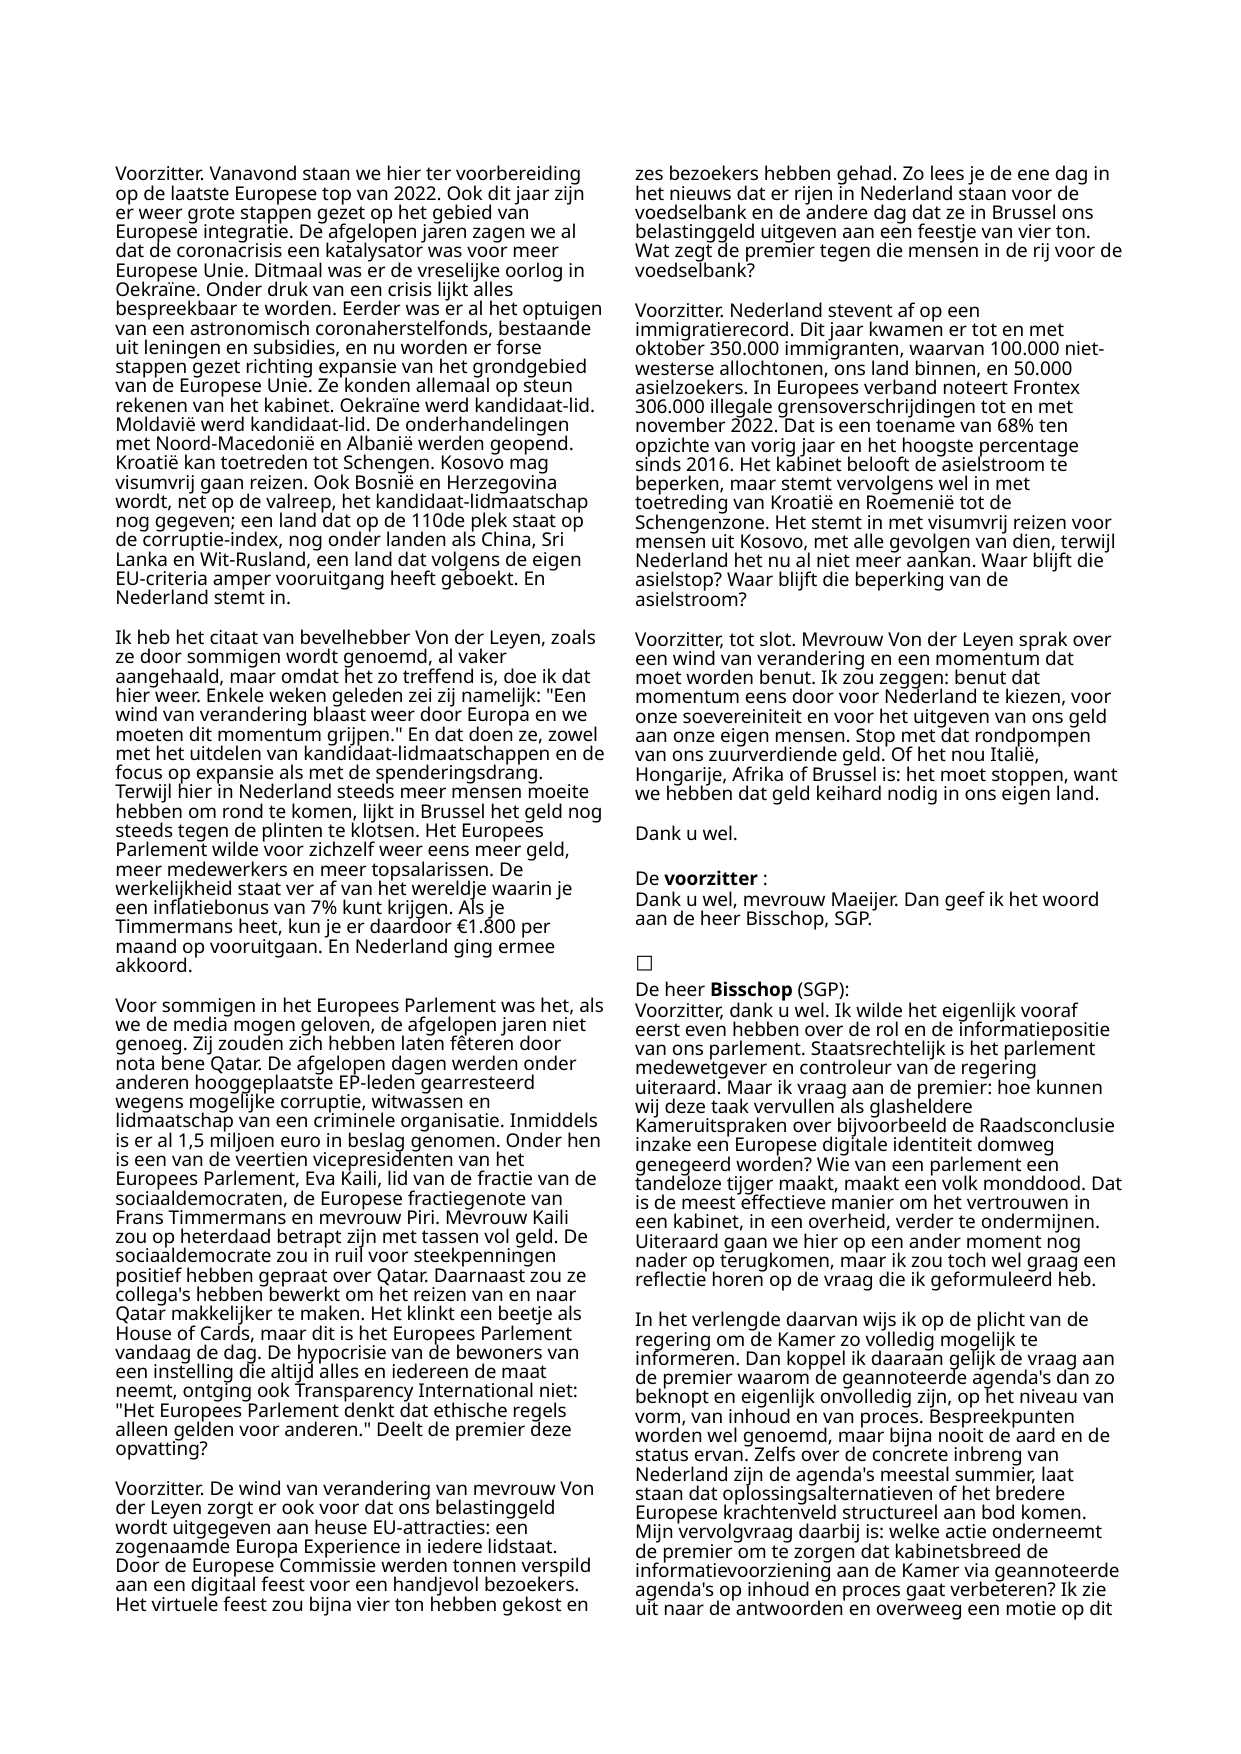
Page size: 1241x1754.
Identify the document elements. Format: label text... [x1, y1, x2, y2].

text Voorzitter, dank u wel. Ik wilde het eigenlijk vooraf eerst even hebben over de rol en de informatiepositie van ons parlement. Staatsrechtelijk is het parlement medewetgever en controleur van de regering uiteraard. Maar ik vraag aan de premier: hoe kunnen wij deze taak vervullen als glasheldere Kameruitspraken over bijvoorbeeld de Raadsconclusie inzake een Europese digitale identiteit domweg genegeerd worden? Wie van een parlement een tandeloze tijger maakt, maakt een volk monddood. Dat is de meest effectieve manier om het vertrouwen in een kabinet, in een overheid, verder te ondermijnen. Uiteraard gaan we hier op een ander moment nog nader op terugkomen, maar ik zou toch wel graag een reflectie horen op de vraag die ik geformuleerd heb. [635, 1002, 1125, 1291]
text Dank u wel, mevrouw Maeijer. Dan geef ik het woord aan de heer Bisschop, SGP. [635, 891, 1125, 929]
text Voorzitter. De wind van verandering van mevrouw Von der Leyen zorgt er ook voor dat ons belastinggeld wordt uitgegeven aan heuse EU-attracties: een zogenaamde Europa Experience in iedere lidstaat. Door de Europese Commissie werden tonnen verspild aan een digitaal feest voor een handjevol bezoekers. Het virtuele feest zou bijna vier ton hebben gekost en [115, 1480, 605, 1615]
text Voor sommigen in het Europees Parlement was het, als we de media mogen geloven, de afgelopen jaren niet genoeg. Zij zouden zich hebben laten fêteren door nota bene Qatar. De afgelopen dagen werden onder anderen hooggeplaatste EP-leden gearresteerd wegens mogelijke corruptie, witwassen en lidmaatschap van een criminele organisatie. Inmiddels is er al 1,5 miljoen euro in beslag genomen. Onder hen is een van de veertien vicepresidenten van het Europees Parlement, Eva Kaili, lid van de fractie van de sociaaldemocraten, de Europese fractiegenote van Frans Timmermans en mevrouw Piri. Mevrouw Kaili zou op heterdaad betrapt zijn met tassen vol geld. De sociaaldemocrate zou in ruil voor steekpenningen positief hebben gepraat over Qatar. Daarnaast zou ze collega's hebben bewerkt om het reizen van en naar Qatar makkelijker te maken. Het klinkt een beetje als House of Cards, maar dit is het Europees Parlement vandaag de dag. De hypocrisie van de bewoners van een instelling die altijd alles en iedereen de maat neemt, ontging ook Transparency International niet: "Het Europees Parlement denkt dat ethische regels alleen gelden voor anderen." Deelt de premier deze opvatting? [115, 997, 605, 1459]
text In het verlengde daarvan wijs ik op de plicht van de regering om de Kamer zo volledig mogelijk te informeren. Dan koppel ik daaraan gelijk de vraag aan de premier waarom de geannoteerde agenda's dan zo beknopt en eigenlijk onvolledig zijn, op het niveau van vorm, van inhoud en van proces. Bespreekpunten worden wel genoemd, maar bijna nooit de aard en de status ervan. Zelfs over de concrete inbreng van Nederland zijn de agenda's meestal summier, laat staan dat oplossingsalternatieven of het bredere Europese krachtenveld structureel aan bod komen. Mijn vervolgvraag daarbij is: welke actie onderneemt de premier om te zorgen dat kabinetsbreed de informatievoorziening aan de Kamer via geannoteerde agenda's op inhoud en proces gaat verbeteren? Ik zie uit naar de antwoorden en overweeg een motie op dit [635, 1311, 1125, 1620]
text ⬜ [635, 950, 1125, 976]
text De voorzitter : [635, 865, 1125, 891]
text De heer Bisschop (SGP): [635, 976, 1125, 1002]
text Ik heb het citaat van bevelhebber Von der Leyen, zoals ze door sommigen wordt genoemd, al vaker aangehaald, maar omdat het zo treffend is, doe ik dat hier weer. Enkele weken geleden zei zij namelijk: "Een wind van verandering blaast weer door Europa en we moeten dit momentum grijpen." En dat doen ze, zowel met het uitdelen van kandidaat-lidmaatschappen en de focus op expansie als met de spenderingsdrang. Terwijl hier in Nederland steeds meer mensen moeite hebben om rond te komen, lijkt in Brussel het geld nog steeds tegen de plinten te klotsen. Het Europees Parlement wilde voor zichzelf weer eens meer geld, meer medewerkers en meer topsalarissen. De werkelijkheid staat ver af van het wereldje waarin je een inflatiebonus van 7% kunt krijgen. Als je Timmermans heet, kun je er daardoor €1.800 per maand op vooruitgaan. En Nederland ging ermee akkoord. [115, 629, 605, 976]
text zes bezoekers hebben gehad. Zo lees je de ene dag in het nieuws dat er rijen in Nederland staan voor de voedselbank en de andere dag dat ze in Brussel ons belastinggeld uitgeven aan een feestje van vier ton. Wat zegt de premier tegen die mensen in de rij voor de voedselbank? [635, 165, 1125, 281]
text Voorzitter. Nederland stevent af op een immigratierecord. Dit jaar kwamen er tot en met oktober 350.000 immigranten, waarvan 100.000 niet-westerse allochtonen, ons land binnen, en 50.000 asielzoekers. In Europees verband noteert Frontex 306.000 illegale grensoverschrijdingen tot en met november 2022. Dat is een toename van 68% ten opzichte van vorig jaar en het hoogste percentage sinds 2016. Het kabinet belooft de asielstroom te beperken, maar stemt vervolgens wel in met toetreding van Kroatië en Roemenië tot de Schengenzone. Het stemt in met visumvrij reizen voor mensen uit Kosovo, met alle gevolgen van dien, terwijl Nederland het nu al niet meer aankan. Waar blijft die asielstop? Waar blijft die beperking van de asielstroom? [635, 302, 1125, 610]
text Dank u wel. [635, 825, 1125, 844]
text Voorzitter. Vanavond staan we hier ter voorbereiding op de laatste Europese top van 2022. Ook dit jaar zijn er weer grote stappen gezet op het gebied van Europese integratie. De afgelopen jaren zagen we al dat de coronacrisis een katalysator was voor meer Europese Unie. Ditmaal was er de vreselijke oorlog in Oekraïne. Onder druk van een crisis lijkt alles bespreekbaar te worden. Eerder was er al het optuigen van een astronomisch coronaherstelfonds, bestaande uit leningen en subsidies, en nu worden er forse stappen gezet richting expansie van het grondgebied van de Europese Unie. Ze konden allemaal op steun rekenen van het kabinet. Oekraïne werd kandidaat-lid. Moldavië werd kandidaat-lid. De onderhandelingen met Noord-Macedonië en Albanië werden geopend. Kroatië kan toetreden tot Schengen. Kosovo mag visumvrij gaan reizen. Ook Bosnië en Herzegovina wordt, net op de valreep, het kandidaat-lidmaatschap nog gegeven; een land dat op de 110de plek staat op de corruptie-index, nog onder landen als China, Sri Lanka en Wit-Rusland, een land dat volgens de eigen EU-criteria amper vooruitgang heeft geboekt. En Nederland stemt in. [115, 165, 605, 608]
text Voorzitter, tot slot. Mevrouw Von der Leyen sprak over een wind van verandering en een momentum dat moet worden benut. Ik zou zeggen: benut dat momentum eens door voor Nederland te kiezen, voor onze soevereiniteit en voor het uitgeven van ons geld aan onze eigen mensen. Stop met dat rondpompen van ons zuurverdiende geld. Of het nou Italië, Hongarije, Afrika of Brussel is: het moet stoppen, want we hebben dat geld keihard nodig in ons eigen land. [635, 631, 1125, 804]
